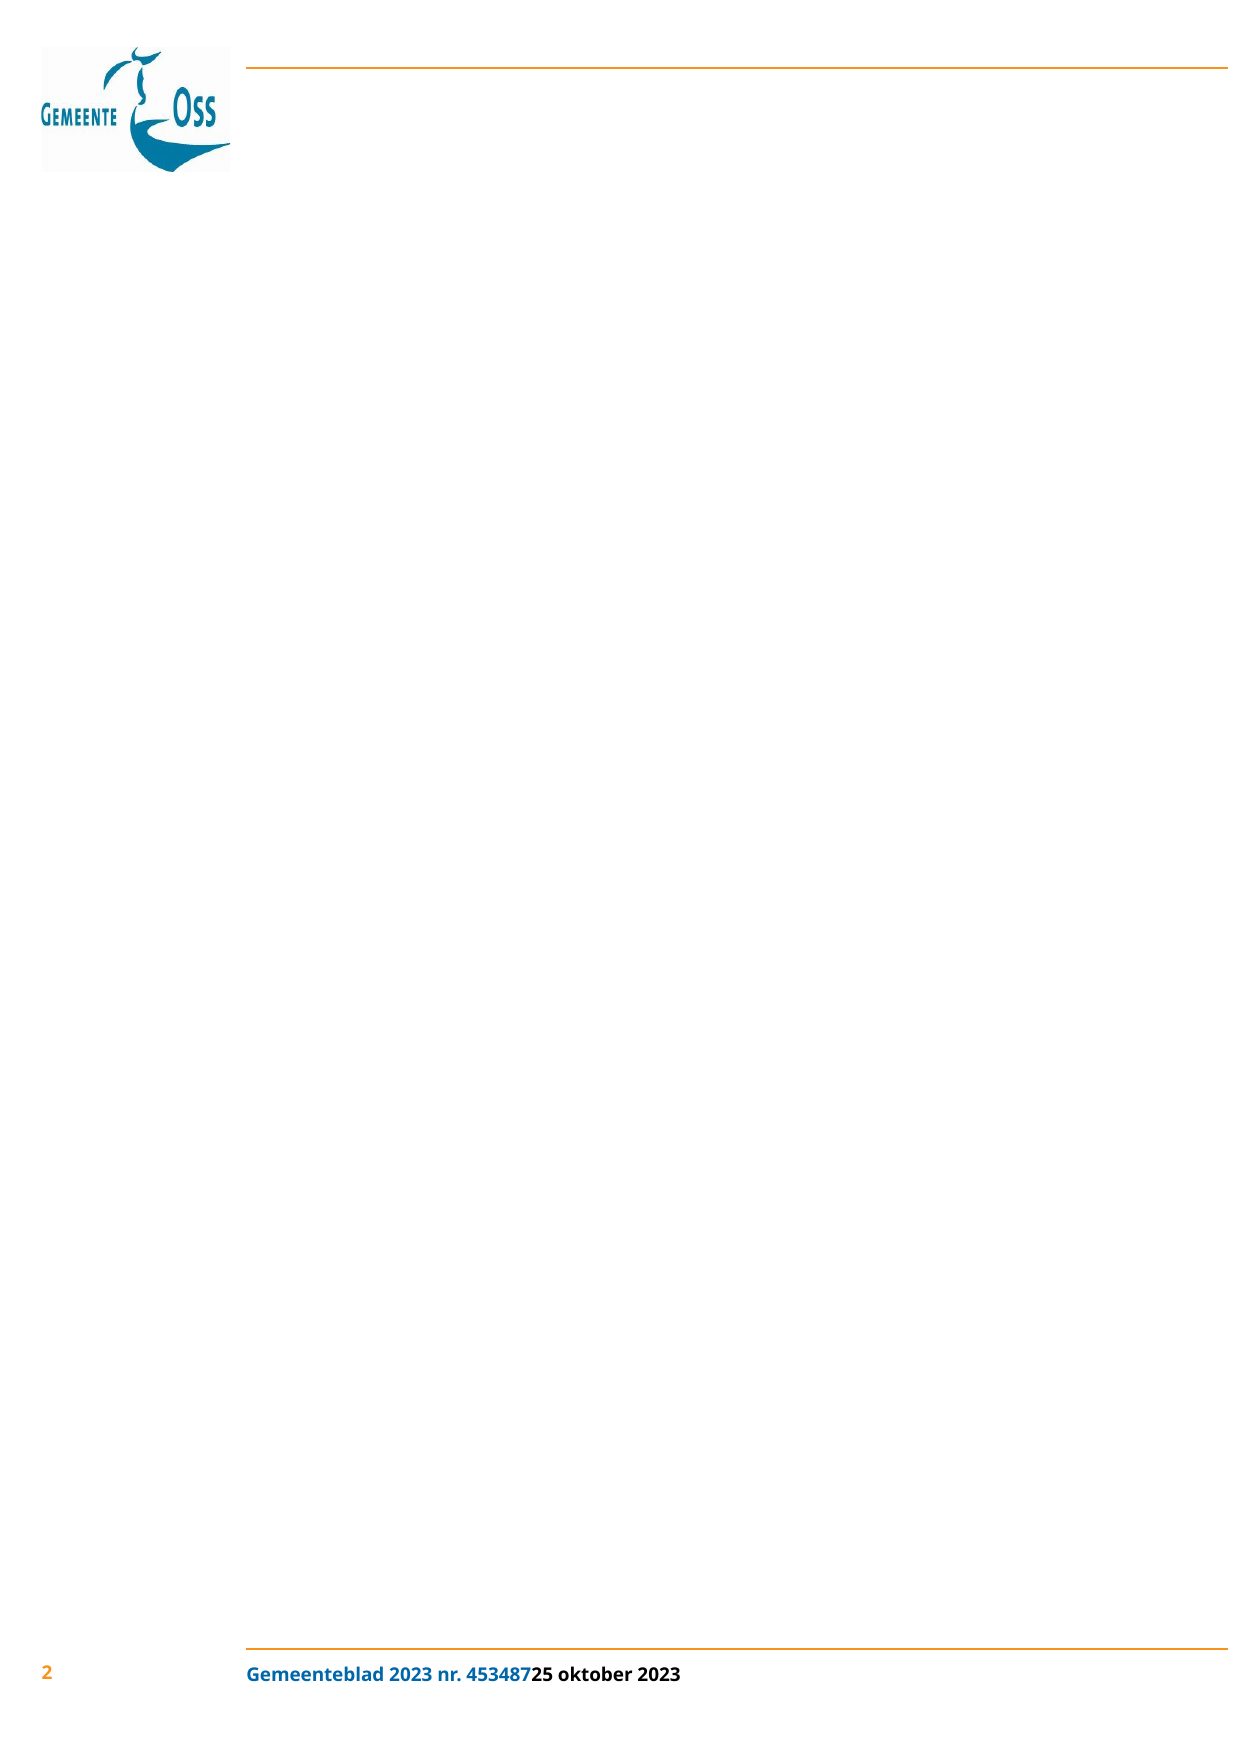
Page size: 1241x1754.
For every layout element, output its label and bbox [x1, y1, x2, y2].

picture [41, 47, 231, 172]
